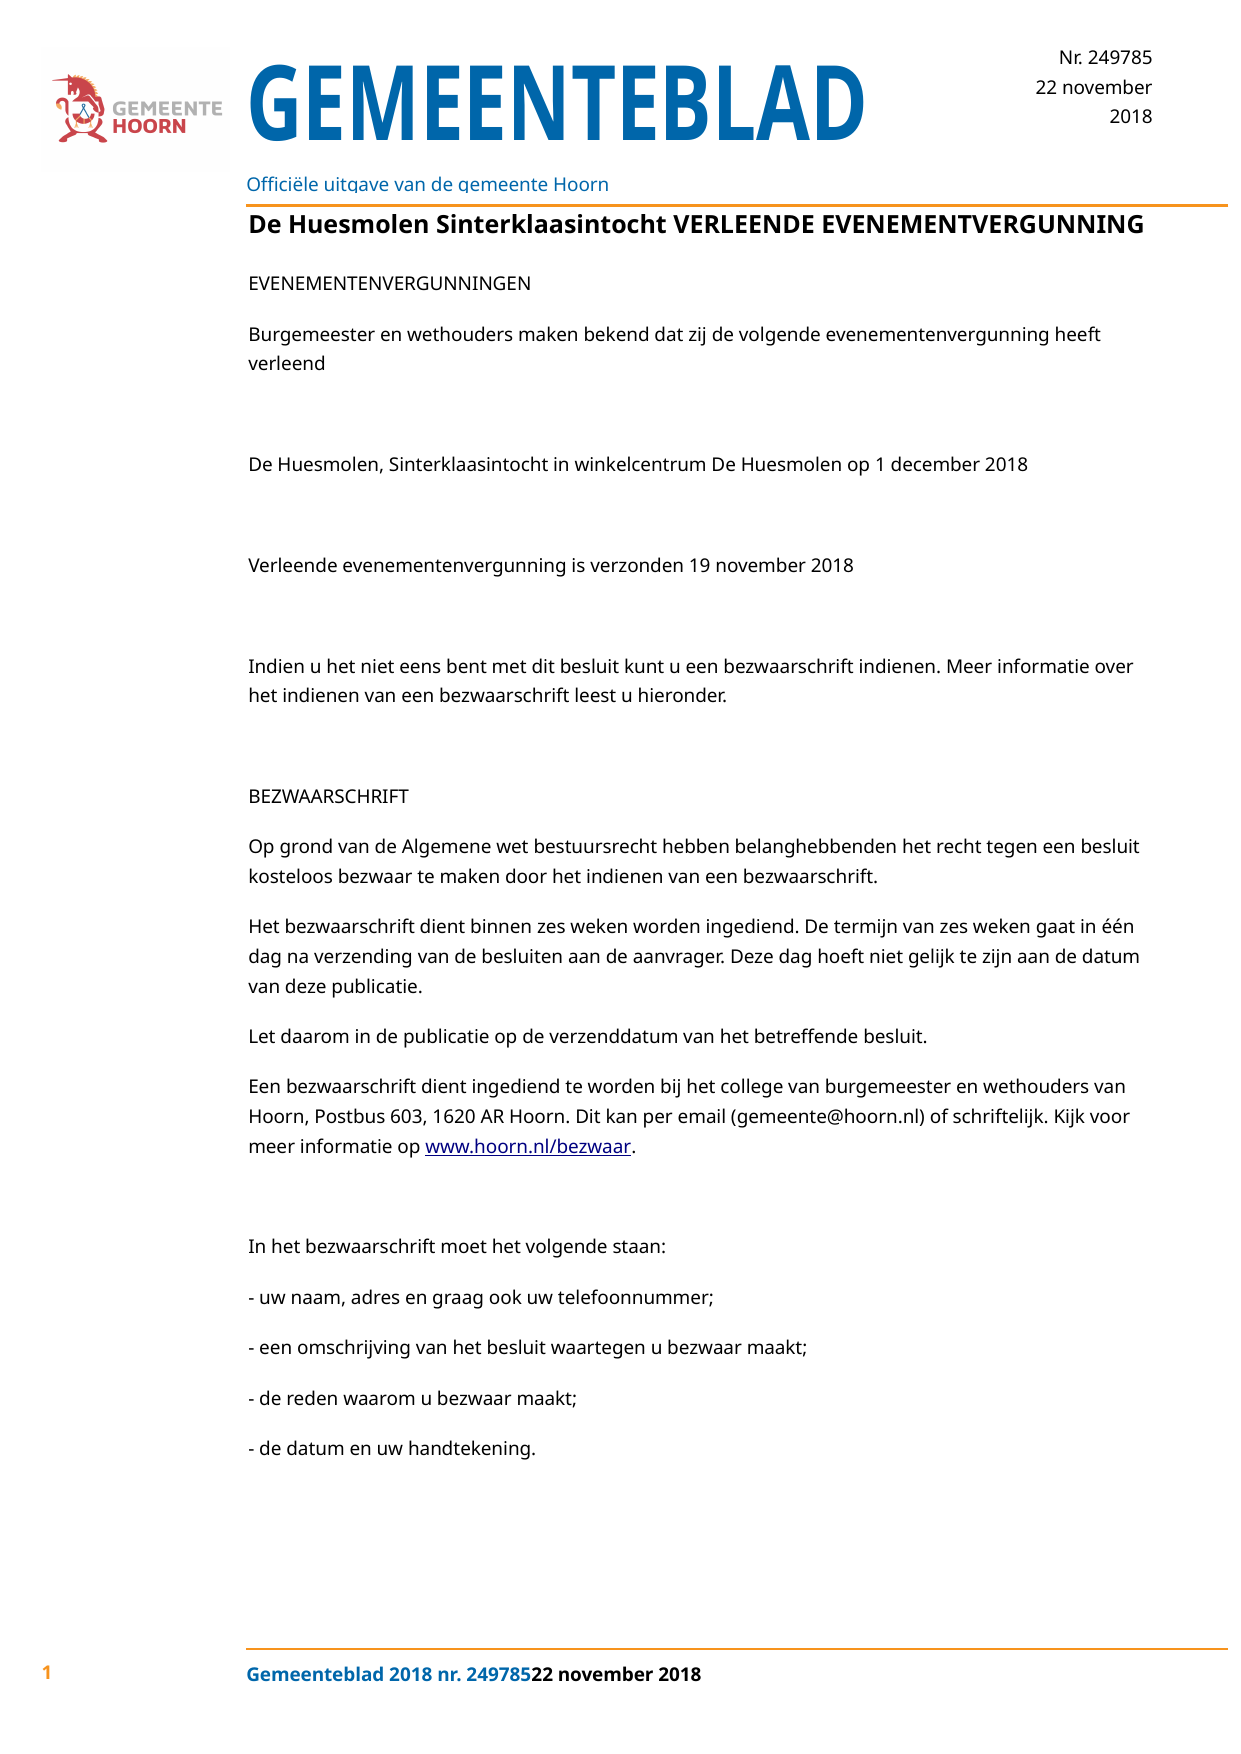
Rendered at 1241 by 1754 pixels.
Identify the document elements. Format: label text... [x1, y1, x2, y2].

text Verleende evenementenvergunning is verzonden 19 november 2018 [248, 552, 1152, 578]
text BEZWAARSCHRIFT [248, 783, 1152, 809]
text Op grond van de Algemene wet bestuursrecht hebben belanghebbenden het recht tegen een besluit kosteloos bezwaar te maken door het indienen van een bezwaarschrift. [248, 834, 1152, 889]
picture [41, 47, 231, 172]
text - uw naam, adres en graag ook uw telefoonnummer; [248, 1284, 1152, 1310]
text Een bezwaarschrift dient ingediend te worden bij het college van burgemeester en wethouders van Hoorn, Postbus 603, 1620 AR Hoorn. Dit kan per email (gemeente@hoorn.nl) of schriftelijk. Kijk voor meer informatie op www.hoorn.nl/bezwaar. [248, 1074, 1152, 1158]
text - een omschrijving van het besluit waartegen u bezwaar maakt; [248, 1334, 1152, 1360]
text Burgemeester en wethouders maken bekend dat zij de volgende evenementenvergunning heeft verleend [248, 321, 1152, 376]
text Indien u het niet eens bent met dit besluit kunt u een bezwaarschrift indienen. Meer informatie over het indienen van een bezwaarschrift leest u hieronder. [248, 653, 1152, 708]
text - de reden waarom u bezwaar maakt; [248, 1385, 1152, 1411]
text In het bezwaarschrift moet het volgende staan: [248, 1234, 1152, 1259]
text - de datum en uw handtekening. [248, 1435, 1152, 1461]
text De Huesmolen, Sinterklaasintocht in winkelcentrum De Huesmolen op 1 december 2018 [248, 451, 1152, 477]
text EVENEMENTENVERGUNNINGEN [248, 270, 1152, 296]
text Het bezwaarschrift dient binnen zes weken worden ingediend. De termijn van zes weken gaat in één dag na verzending van de besluiten aan de aanvrager. Deze dag hoeft niet gelijk te zijn aan de datum van deze publicatie. [248, 914, 1152, 998]
text Let daarom in de publicatie op de verzenddatum van het betreffende besluit. [248, 1023, 1152, 1049]
text De Huesmolen Sinterklaasintocht VERLEENDE EVENEMENTVERGUNNING [248, 207, 1152, 241]
